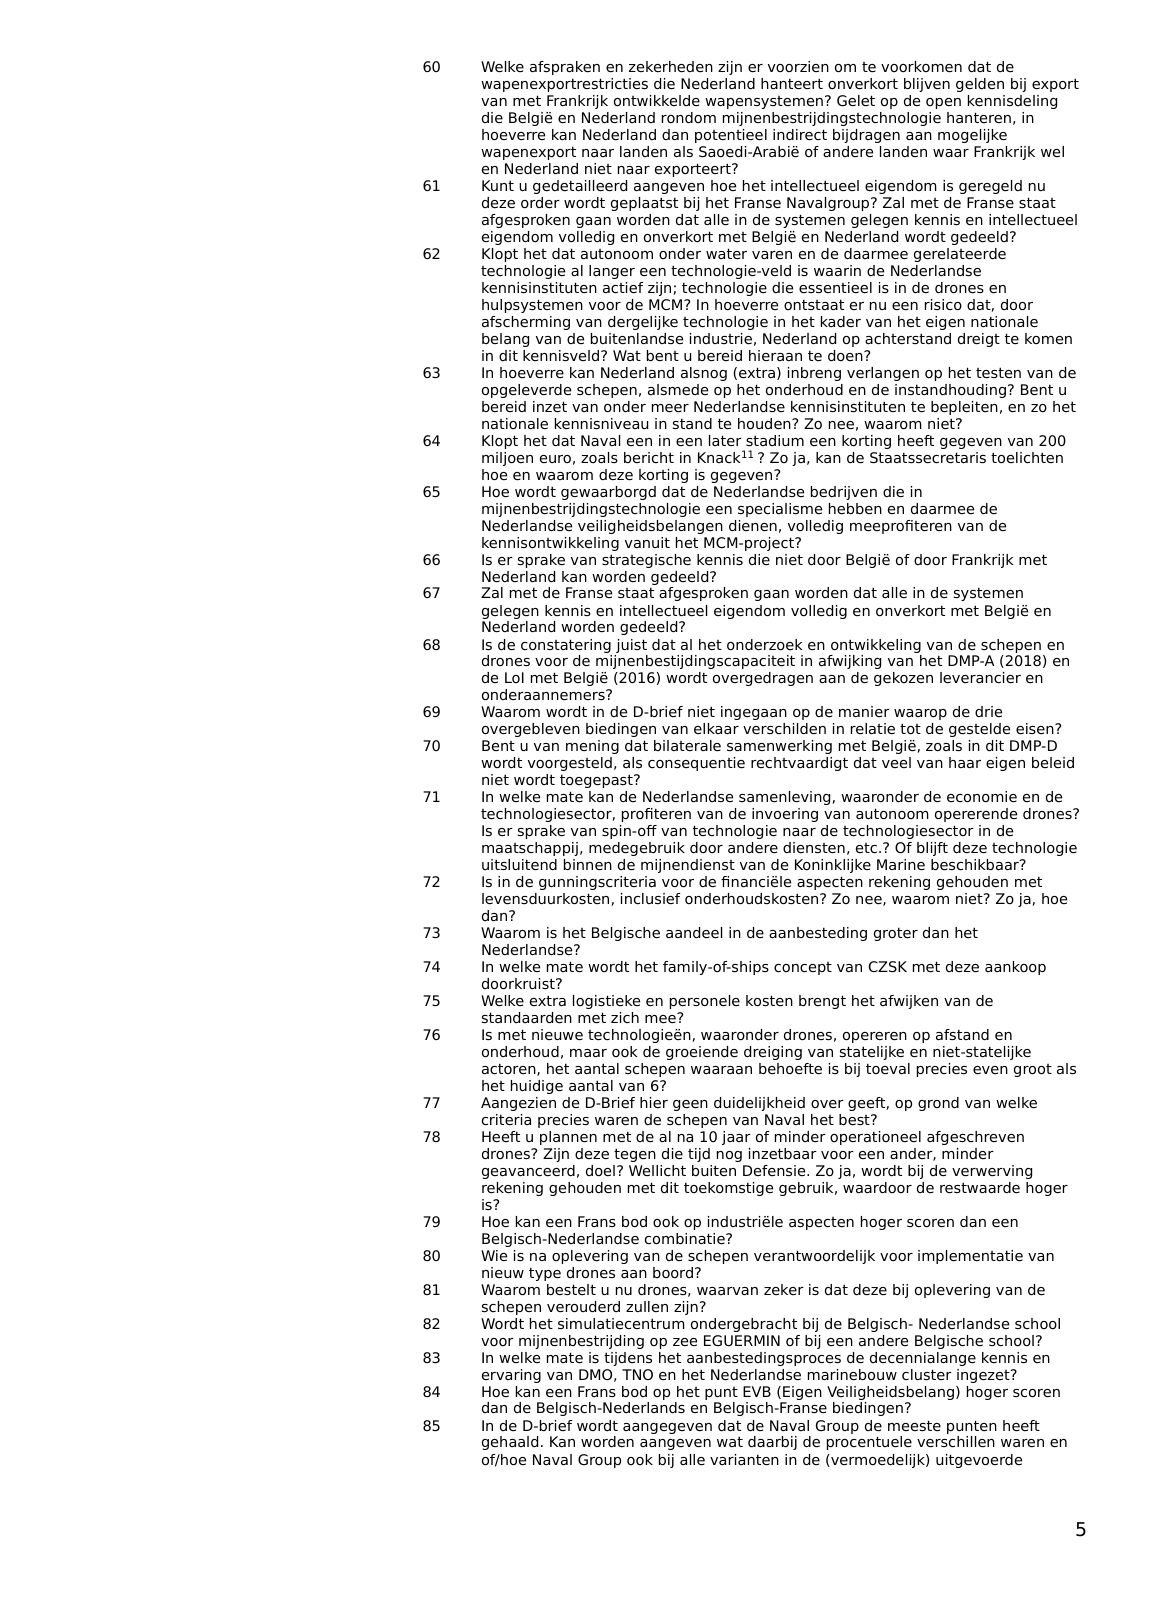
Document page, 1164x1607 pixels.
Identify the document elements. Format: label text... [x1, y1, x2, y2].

table_cell In de D-brief wordt aangegeven dat de Naval Group de meeste punten heeft gehaald. Kan worden aangeven wat daarbij de procentuele verschillen waren en of/hoe Naval Group ook bij alle varianten in de (vermoedelijk) uitgevoerde [475, 1418, 1087, 1468]
table_cell Waarom wordt in de D-brief niet ingegaan op de manier waarop de drie overgebleven biedingen van elkaar verschilden in relatie tot de gestelde eisen? [475, 704, 1087, 738]
table_cell Wie is na oplevering van de schepen verantwoordelijk voor implementatie van nieuw type drones aan boord? [475, 1248, 1087, 1282]
table_cell 74 [422, 959, 475, 993]
table_cell Waarom is het Belgische aandeel in de aanbesteding groter dan het Nederlandse? [475, 925, 1087, 959]
table_cell 62 [422, 246, 475, 365]
table_cell 81 [422, 1282, 475, 1316]
table_cell 71 [422, 789, 475, 874]
table_cell 67 [422, 585, 475, 636]
table_cell 84 [422, 1384, 475, 1417]
table_cell 80 [422, 1248, 475, 1282]
table_cell In hoeverre kan Nederland alsnog (extra) inbreng verlangen op het testen van de opgeleverde schepen, alsmede op het onderhoud en de instandhouding? Bent u bereid inzet van onder meer Nederlandse kennisinstituten te bepleiten, en zo het nationale kennisniveau in stand te houden? Zo nee, waarom niet? [475, 365, 1087, 433]
table_cell Bent u van mening dat bilaterale samenwerking met België, zoals in dit DMP-D wordt voorgesteld, als consequentie rechtvaardigt dat veel van haar eigen beleid niet wordt toegepast? [475, 738, 1087, 789]
table_cell 79 [422, 1214, 475, 1248]
table_cell Waarom bestelt u nu drones, waarvan zeker is dat deze bij oplevering van de schepen verouderd zullen zijn? [475, 1282, 1087, 1316]
table_cell Is de constatering juist dat al het onderzoek en ontwikkeling van de schepen en drones voor de mijnenbestijdingscapaciteit in afwijking van het DMP-A (2018) en de LoI met België (2016) wordt overgedragen aan de gekozen leverancier en onderaannemers? [475, 636, 1087, 704]
table_cell 68 [422, 636, 475, 704]
table_cell Wordt het simulatiecentrum ondergebracht bij de Belgisch- Nederlandse school voor mijnenbestrijding op zee EGUERMIN of bij een andere Belgische school? [475, 1316, 1087, 1349]
table_cell 73 [422, 925, 475, 959]
table_cell 72 [422, 874, 475, 925]
table_cell 70 [422, 738, 475, 789]
table_cell Is er sprake van strategische kennis die niet door België of door Frankrijk met Nederland kan worden gedeeld? [475, 551, 1087, 585]
table_cell Welke extra logistieke en personele kosten brengt het afwijken van de standaarden met zich mee? [475, 993, 1087, 1027]
table_cell Hoe kan een Frans bod ook op industriële aspecten hoger scoren dan een Belgisch-Nederlandse combinatie? [475, 1214, 1087, 1248]
table_cell 63 [422, 365, 475, 433]
table_cell 78 [422, 1129, 475, 1214]
table_cell 77 [422, 1095, 475, 1129]
table_cell 76 [422, 1027, 475, 1095]
table_cell 66 [422, 551, 475, 585]
table_cell Welke afspraken en zekerheden zijn er voorzien om te voorkomen dat de wapenexportrestricties die Nederland hanteert onverkort blijven gelden bij export van met Frankrijk ontwikkelde wapensystemen? Gelet op de open kennisdeling die België en Nederland rondom mijnenbestrijdingstechnologie hanteren, in hoeverre kan Nederland dan potentieel indirect bijdragen aan mogelijke wapenexport naar landen als Saoedi-Arabië of andere landen waar Frankrijk wel en Nederland niet naar exporteert? [475, 59, 1087, 178]
table_cell Hoe wordt gewaarborgd dat de Nederlandse bedrijven die in mijnenbestrijdingstechnologie een specialisme hebben en daarmee de Nederlandse veiligheidsbelangen dienen, volledig meeprofiteren van de kennisontwikkeling vanuit het MCM-project? [475, 484, 1087, 551]
table_cell Heeft u plannen met de al na 10 jaar of minder operationeel afgeschreven drones? Zijn deze tegen die tijd nog inzetbaar voor een ander, minder geavanceerd, doel? Wellicht buiten Defensie. Zo ja, wordt bij de verwerving rekening gehouden met dit toekomstige gebruik, waardoor de restwaarde hoger is? [475, 1129, 1087, 1214]
table_cell In welke mate kan de Nederlandse samenleving, waaronder de economie en de technologiesector, profiteren van de invoering van autonoom opererende drones? Is er sprake van spin-off van technologie naar de technologiesector in de maatschappij, medegebruik door andere diensten, etc.? Of blijft deze technologie uitsluitend binnen de mijnendienst van de Koninklijke Marine beschikbaar? [475, 789, 1087, 874]
table_cell 83 [422, 1350, 475, 1383]
table_cell 65 [422, 484, 475, 551]
table_cell In welke mate wordt het family-of-ships concept van CZSK met deze aankoop doorkruist? [475, 959, 1087, 993]
table_cell In welke mate is tijdens het aanbestedingsproces de decennialange kennis en ervaring van DMO, TNO en het Nederlandse marinebouw cluster ingezet? [475, 1350, 1087, 1383]
table_cell 75 [422, 993, 475, 1027]
table_cell Zal met de Franse staat afgesproken gaan worden dat alle in de systemen gelegen kennis en intellectueel eigendom volledig en onverkort met België en Nederland worden gedeeld? [475, 585, 1087, 636]
table_cell Klopt het dat autonoom onder water varen en de daarmee gerelateerde technologie al langer een technologie-veld is waarin de Nederlandse kennisinstituten actief zijn; technologie die essentieel is in de drones en hulpsystemen voor de MCM? In hoeverre ontstaat er nu een risico dat, door afscherming van dergelijke technologie in het kader van het eigen nationale belang van de buitenlandse industrie, Nederland op achterstand dreigt te komen in dit kennisveld? Wat bent u bereid hieraan te doen? [475, 246, 1087, 365]
table_cell Hoe kan een Frans bod op het punt EVB (Eigen Veiligheidsbelang) hoger scoren dan de Belgisch-Nederlands en Belgisch-Franse biedingen? [475, 1384, 1087, 1417]
table_cell 82 [422, 1316, 475, 1349]
table_cell Is in de gunningscriteria voor de financiële aspecten rekening gehouden met levensduurkosten, inclusief onderhoudskosten? Zo nee, waarom niet? Zo ja, hoe dan? [475, 874, 1087, 925]
table_cell 64 [422, 433, 475, 483]
table_cell Kunt u gedetailleerd aangeven hoe het intellectueel eigendom is geregeld nu deze order wordt geplaatst bij het Franse Navalgroup? Zal met de Franse staat afgesproken gaan worden dat alle in de systemen gelegen kennis en intellectueel eigendom volledig en onverkort met België en Nederland wordt gedeeld? [475, 178, 1087, 246]
table_cell Aangezien de D-Brief hier geen duidelijkheid over geeft, op grond van welke criteria precies waren de schepen van Naval het best? [475, 1095, 1087, 1129]
table_cell Is met nieuwe technologieën, waaronder drones, opereren op afstand en onderhoud, maar ook de groeiende dreiging van statelijke en niet-statelijke actoren, het aantal schepen waaraan behoefte is bij toeval precies even groot als het huidige aantal van 6? [475, 1027, 1087, 1095]
table_cell 61 [422, 178, 475, 246]
table_cell 60 [422, 59, 475, 178]
table_cell 85 [422, 1418, 475, 1468]
table_cell 69 [422, 704, 475, 738]
table_cell Klopt het dat Naval een in een later stadium een korting heeft gegeven van 200 miljoen euro, zoals bericht in Knack11? Zo ja, kan de Staatssecretaris toelichten hoe en waarom deze korting is gegeven? [475, 433, 1087, 483]
